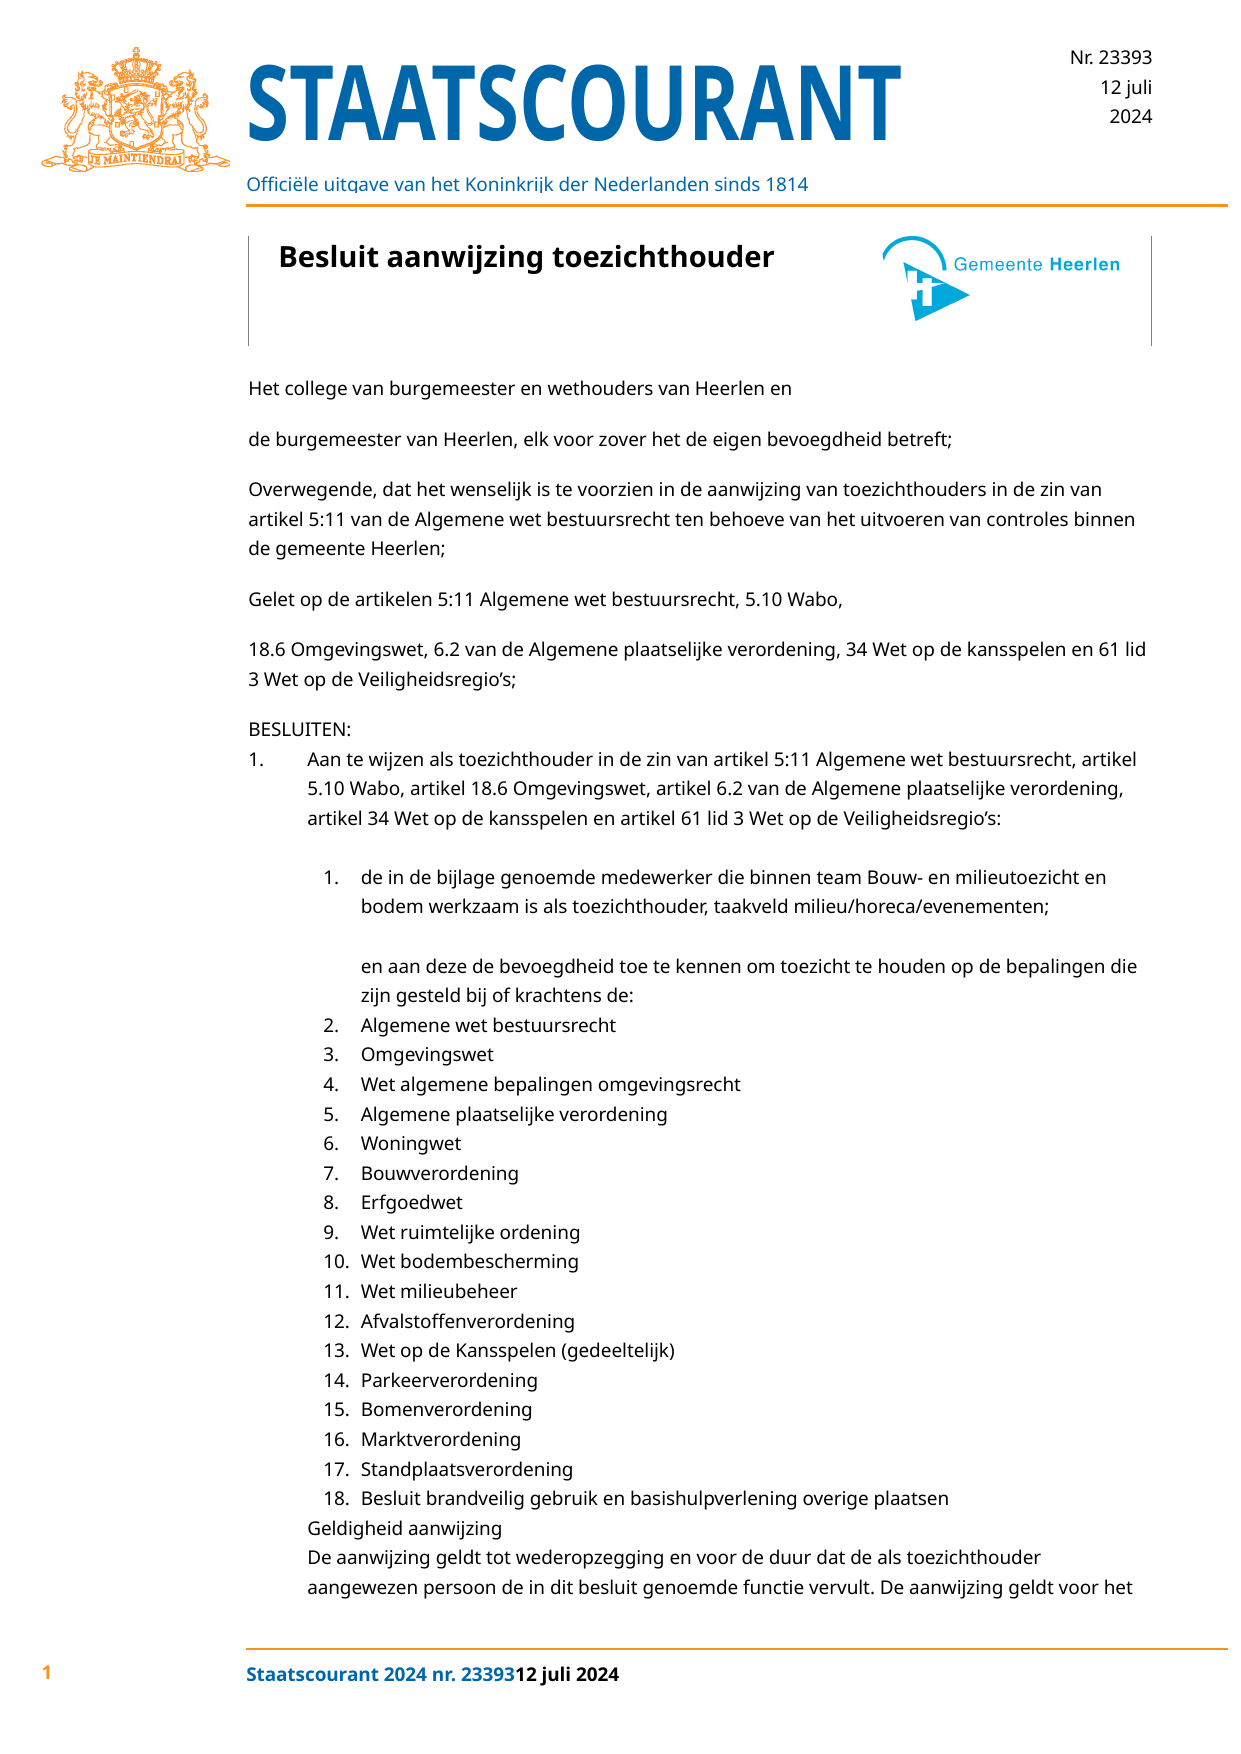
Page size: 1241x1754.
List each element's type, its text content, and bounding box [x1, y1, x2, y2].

list Bomenverordening [323, 1397, 1152, 1422]
list en aan deze de bevoegdheid toe te kennen om toezicht te houden op de bepalingen die zijn gesteld bij of krachtens de: [323, 953, 1152, 1008]
list Woningwet [323, 1130, 1152, 1156]
list Standplaatsverordening [323, 1456, 1152, 1481]
list Wet ruimtelijke ordening [323, 1219, 1152, 1245]
list Erfgoedwet [323, 1189, 1152, 1215]
text Overwegende, dat het wenselijk is te voorzien in de aanwijzing van toezichthouders in de zin van artikel 5:11 van de Algemene wet bestuursrecht ten behoeve van het uitvoeren van controles binnen de gemeente Heerlen; [248, 476, 1152, 561]
picture [882, 236, 903, 252]
picture [41, 47, 231, 172]
list Marktverordening [323, 1426, 1152, 1452]
text Gelet op de artikelen 5:11 Algemene wet bestuursrecht, 5.10 Wabo, [248, 586, 1152, 611]
text de burgemeester van Heerlen, elk voor zover het de eigen bevoegdheid betreft; [248, 426, 1152, 451]
list Algemene plaatselijke verordening [323, 1101, 1152, 1126]
list De aanwijzing geldt tot wederopzegging en voor de duur dat de als toezichthouder aangewezen persoon de in dit besluit genoemde functie vervult. De aanwijzing geldt voor het [248, 1544, 1152, 1600]
list Wet op de Kansspelen (gedeeltelijk) [323, 1337, 1152, 1363]
list Wet bodembescherming [323, 1249, 1152, 1274]
list Geldigheid aanwijzing [248, 1515, 1152, 1541]
picture [882, 236, 1119, 321]
table_header Besluit aanwijzing toezichthouder [249, 236, 850, 346]
list Bouwverordening [323, 1160, 1152, 1186]
list de in de bijlage genoemde medewerker die binnen team Bouw- en milieutoezicht en bodem werkzaam is als toezichthouder, taakveld milieu/horeca/evenementen; [323, 864, 1152, 919]
text Het college van burgemeester en wethouders van Heerlen en [248, 375, 1152, 401]
list Aan te wijzen als toezichthouder in de zin van artikel 5:11 Algemene wet bestuursrecht, artikel 5.10 Wabo, artikel 18.6 Omgevingswet, artikel 6.2 van de Algemene plaatselijke verordening, artikel 34 Wet op de kansspelen en artikel 61 lid 3 Wet op de Veiligheidsregio’s: [248, 746, 1152, 831]
list Wet algemene bepalingen omgevingsrecht [323, 1071, 1152, 1097]
text 18.6 Omgevingswet, 6.2 van de Algemene plaatselijke verordening, 34 Wet op de kansspelen en 61 lid 3 Wet op de Veiligheidsregio’s; [248, 636, 1152, 691]
text BESLUITEN: [248, 716, 1152, 742]
list Algemene wet bestuursrecht [323, 1012, 1152, 1038]
list Besluit brandveilig gebruik en basishulpverlening overige plaatsen [323, 1485, 1152, 1511]
list Afvalstoffenverordening [323, 1308, 1152, 1333]
table_header [850, 236, 1151, 346]
list Wet milieubeheer [323, 1278, 1152, 1304]
list Parkeerverordening [323, 1367, 1152, 1393]
list Omgevingswet [323, 1042, 1152, 1067]
